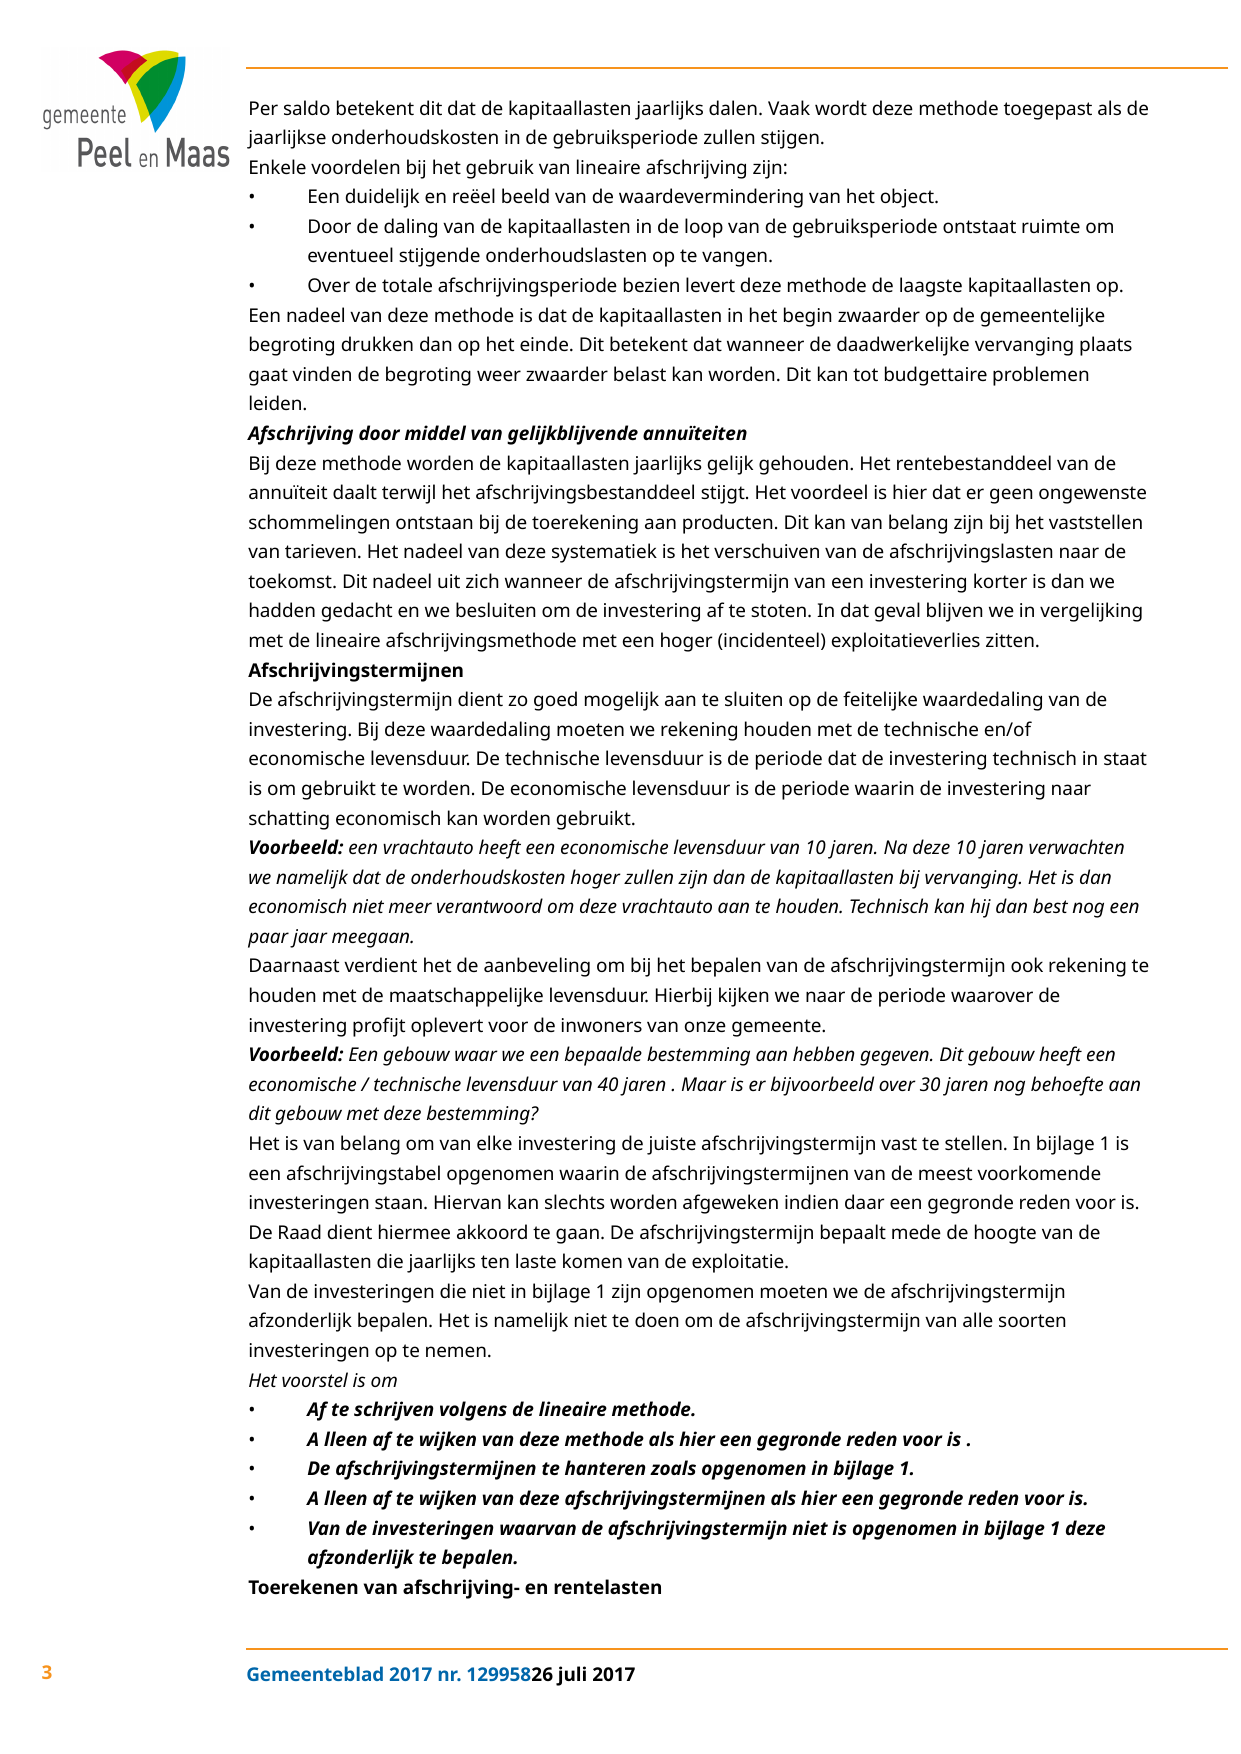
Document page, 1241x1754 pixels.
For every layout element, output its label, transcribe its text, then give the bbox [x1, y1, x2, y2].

list Een duidelijk en reëel beeld van de waardevermindering van het object. [248, 183, 1152, 209]
list Af te schrijven volgens de lineaire methode. [248, 1396, 1152, 1422]
text Per saldo betekent dit dat de kapitaallasten jaarlijks dalen. Vaak wordt deze methode toegepast als de jaarlijkse onderhoudskosten in de gebruiksperiode zullen stijgen. [248, 95, 1152, 150]
text Enkele voordelen bij het gebruik van lineaire afschrijving zijn: [248, 154, 1152, 180]
list A lleen af te wijken van deze afschrijvingstermijnen als hier een gegronde reden voor is. [248, 1485, 1152, 1511]
text Een nadeel van deze methode is dat de kapitaallasten in het begin zwaarder op de gemeentelijke begroting drukken dan op het einde. Dit betekent dat wanneer de daadwerkelijke vervanging plaats gaat vinden de begroting weer zwaarder belast kan worden. Dit kan tot budgettaire problemen leiden. [248, 302, 1152, 416]
text Het is van belang om van elke investering de juiste afschrijvingstermijn vast te stellen. In bijlage 1 is een afschrijvingstabel opgenomen waarin de afschrijvingstermijnen van de meest voorkomende investeringen staan. Hiervan kan slechts worden afgeweken indien daar een gegronde reden voor is. De Raad dient hiermee akkoord te gaan. De afschrijvingstermijn bepaalt mede de hoogte van de kapitaallasten die jaarlijks ten laste komen van de exploitatie. [248, 1130, 1152, 1274]
text Voorbeeld: Een gebouw waar we een bepaalde bestemming aan hebben gegeven. Dit gebouw heeft een economische / technische levensduur van 40 jaren . Maar is er bijvoorbeeld over 30 jaren nog behoefte aan dit gebouw met deze bestemming? [248, 1041, 1152, 1126]
text De afschrijvingstermijn dient zo goed mogelijk aan te sluiten op de feitelijke waardedaling van de investering. Bij deze waardedaling moeten we rekening houden met de technische en/of economische levensduur. De technische levensduur is de periode dat de investering technisch in staat is om gebruikt te worden. De economische levensduur is de periode waarin de investering naar schatting economisch kan worden gebruikt. [248, 686, 1152, 831]
list Van de investeringen waarvan de afschrijvingstermijn niet is opgenomen in bijlage 1 deze afzonderlijk te bepalen. [248, 1515, 1152, 1570]
text Van de investeringen die niet in bijlage 1 zijn opgenomen moeten we de afschrijvingstermijn afzonderlijk bepalen. Het is namelijk niet te doen om de afschrijvingstermijn van alle soorten investeringen op te nemen. [248, 1278, 1152, 1363]
text Bij deze methode worden de kapitaallasten jaarlijks gelijk gehouden. Het rentebestanddeel van de annuïteit daalt terwijl het afschrijvingsbestanddeel stijgt. Het voordeel is hier dat er geen ongewenste schommelingen ontstaan bij de toerekening aan producten. Dit kan van belang zijn bij het vaststellen van tarieven. Het nadeel van deze systematiek is het verschuiven van de afschrijvingslasten naar de toekomst. Dit nadeel uit zich wanneer de afschrijvingstermijn van een investering korter is dan we hadden gedacht en we besluiten om de investering af te stoten. In dat geval blijven we in vergelijking met de lineaire afschrijvingsmethode met een hoger (incidenteel) exploitatieverlies zitten. [248, 450, 1152, 653]
text Daarnaast verdient het de aanbeveling om bij het bepalen van de afschrijvingstermijn ook rekening te houden met de maatschappelijke levensduur. Hierbij kijken we naar de periode waarover de investering profijt oplevert voor de inwoners van onze gemeente. [248, 953, 1152, 1038]
text Afschrijvingstermijnen [248, 657, 1152, 683]
text Voorbeeld: een vrachtauto heeft een economische levensduur van 10 jaren. Na deze 10 jaren verwachten we namelijk dat de onderhoudskosten hoger zullen zijn dan de kapitaallasten bij vervanging. Het is dan economisch niet meer verantwoord om deze vrachtauto aan te houden. Technisch kan hij dan best nog een paar jaar meegaan. [248, 834, 1152, 949]
text Het voorstel is om [248, 1367, 1152, 1393]
list A lleen af te wijken van deze methode als hier een gegronde reden voor is . [248, 1426, 1152, 1452]
text Afschrijving door middel van gelijkblijvende annuïteiten [248, 420, 1152, 446]
list Door de daling van de kapitaallasten in de loop van de gebruiksperiode ontstaat ruimte om eventueel stijgende onderhoudslasten op te vangen. [248, 213, 1152, 268]
picture [41, 47, 231, 172]
text Toerekenen van afschrijving- en rentelasten [248, 1574, 1152, 1600]
list Over de totale afschrijvingsperiode bezien levert deze methode de laagste kapitaallasten op. [248, 272, 1152, 298]
list De afschrijvingstermijnen te hanteren zoals opgenomen in bijlage 1. [248, 1456, 1152, 1481]
